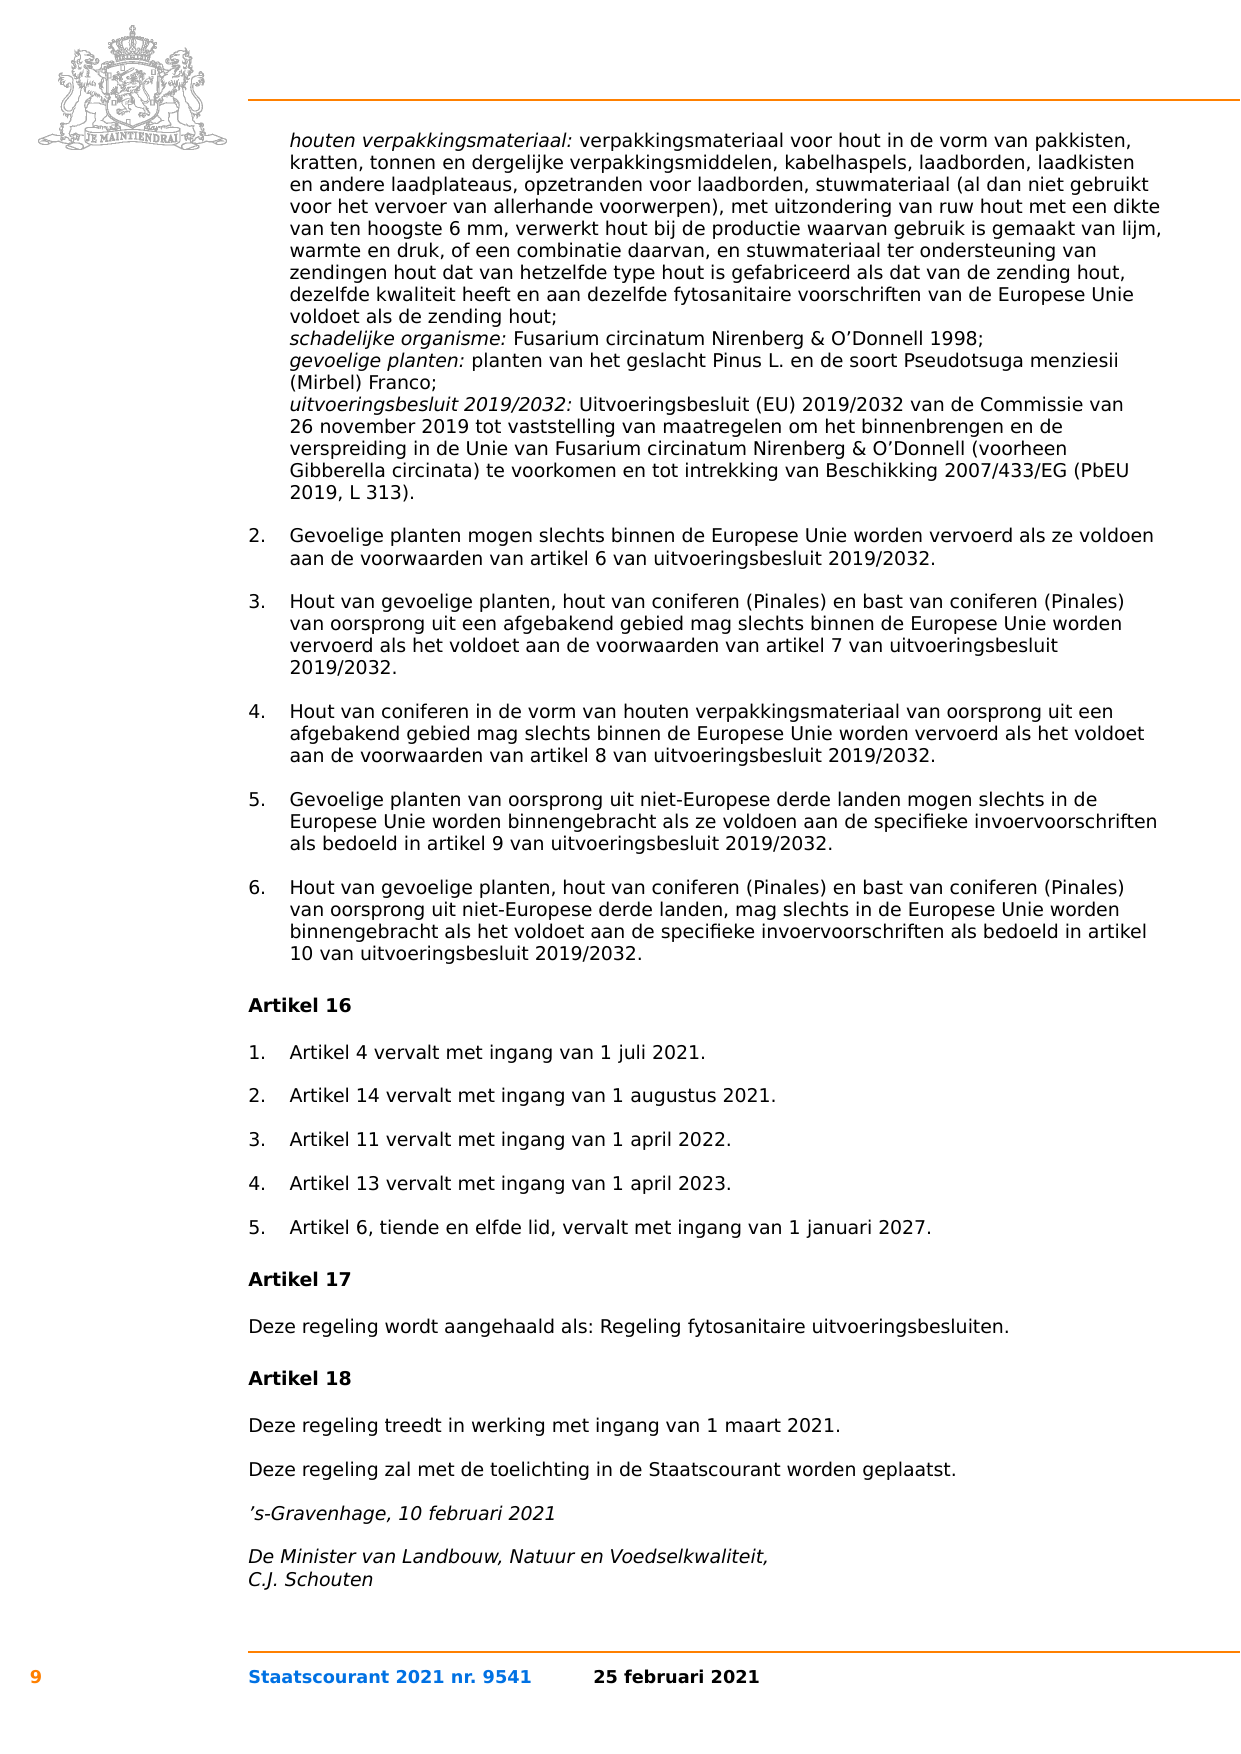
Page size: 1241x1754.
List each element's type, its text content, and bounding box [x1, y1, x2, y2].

text 2. Artikel 14 vervalt met ingang van 1 augustus 2021. [248, 1085, 1163, 1107]
text Deze regeling wordt aangehaald als: Regeling fytosanitaire uitvoeringsbesluiten. [248, 1316, 1163, 1338]
text 5. Artikel 6, tiende en elfde lid, vervalt met ingang van 1 januari 2027. [248, 1217, 1163, 1239]
text gevoelige planten: planten van het geslacht Pinus L. en de soort Pseudotsuga menziesii (Mirbel) Franco; [289, 350, 1163, 394]
subtitle Artikel 16 [248, 994, 1163, 1017]
text houten verpakkingsmateriaal: verpakkingsmateriaal voor hout in de vorm van pakkisten, kratten, tonnen en dergelijke verpakkingsmiddelen, kabelhaspels, laadborden, laadkisten en andere laadplateaus, opzetranden voor laadborden, stuwmateriaal (al dan niet gebruikt voor het vervoer van allerhande voorwerpen), met uitzondering van ruw hout met een dikte van ten hoogste 6 mm, verwerkt hout bij de productie waarvan gebruik is gemaakt van lijm, warmte en druk, of een combinatie daarvan, en stuwmateriaal ter ondersteuning van zendingen hout dat van hetzelfde type hout is gefabriceerd als dat van de zending hout, dezelfde kwaliteit heeft en aan dezelfde fytosanitaire voorschriften van de Europese Unie voldoet als de zending hout; [289, 130, 1163, 328]
text De Minister van Landbouw, Natuur en Voedselkwaliteit, C.J. Schouten [248, 1546, 1163, 1590]
text Deze regeling treedt in werking met ingang van 1 maart 2021. [248, 1415, 1163, 1437]
text 1. Artikel 4 vervalt met ingang van 1 juli 2021. [248, 1042, 1163, 1063]
text 3. Hout van gevoelige planten, hout van coniferen (Pinales) en bast van coniferen (Pinales) van oorsprong uit een afgebakend gebied mag slechts binnen de Europese Unie worden vervoerd als het voldoet aan de voorwaarden van artikel 7 van uitvoeringsbesluit 2019/2032. [248, 591, 1163, 679]
text Deze regeling zal met de toelichting in de Staatscourant worden geplaatst. [248, 1459, 1163, 1481]
subtitle Artikel 18 [248, 1368, 1163, 1390]
text ’s-Gravenhage, 10 februari 2021 [248, 1503, 1163, 1524]
text 2. Gevoelige planten mogen slechts binnen de Europese Unie worden vervoerd als ze voldoen aan de voorwaarden van artikel 6 van uitvoeringsbesluit 2019/2032. [248, 525, 1163, 569]
text 4. Artikel 13 vervalt met ingang van 1 april 2023. [248, 1173, 1163, 1195]
picture [38, 25, 227, 150]
text uitvoeringsbesluit 2019/2032: Uitvoeringsbesluit (EU) 2019/2032 van de Commissie van 26 november 2019 tot vaststelling van maatregelen om het binnenbrengen en de verspreiding in de Unie van Fusarium circinatum Nirenberg & O’Donnell (voorheen Gibberella circinata) te voorkomen en tot intrekking van Beschikking 2007/433/EG (PbEU 2019, L 313). [289, 394, 1163, 503]
text 6. Hout van gevoelige planten, hout van coniferen (Pinales) en bast van coniferen (Pinales) van oorsprong uit niet-Europese derde landen, mag slechts in de Europese Unie worden binnengebracht als het voldoet aan de specifieke invoervoorschriften als bedoeld in artikel 10 van uitvoeringsbesluit 2019/2032. [248, 877, 1163, 964]
subtitle Artikel 17 [248, 1269, 1163, 1291]
text 5. Gevoelige planten van oorsprong uit niet-Europese derde landen mogen slechts in de Europese Unie worden binnengebracht als ze voldoen aan de specifieke invoervoorschriften als bedoeld in artikel 9 van uitvoeringsbesluit 2019/2032. [248, 789, 1163, 855]
text 3. Artikel 11 vervalt met ingang van 1 april 2022. [248, 1129, 1163, 1151]
text 4. Hout van coniferen in de vorm van houten verpakkingsmateriaal van oorsprong uit een afgebakend gebied mag slechts binnen de Europese Unie worden vervoerd als het voldoet aan de voorwaarden van artikel 8 van uitvoeringsbesluit 2019/2032. [248, 701, 1163, 767]
text schadelijke organisme: Fusarium circinatum Nirenberg & O’Donnell 1998; [289, 328, 1163, 350]
